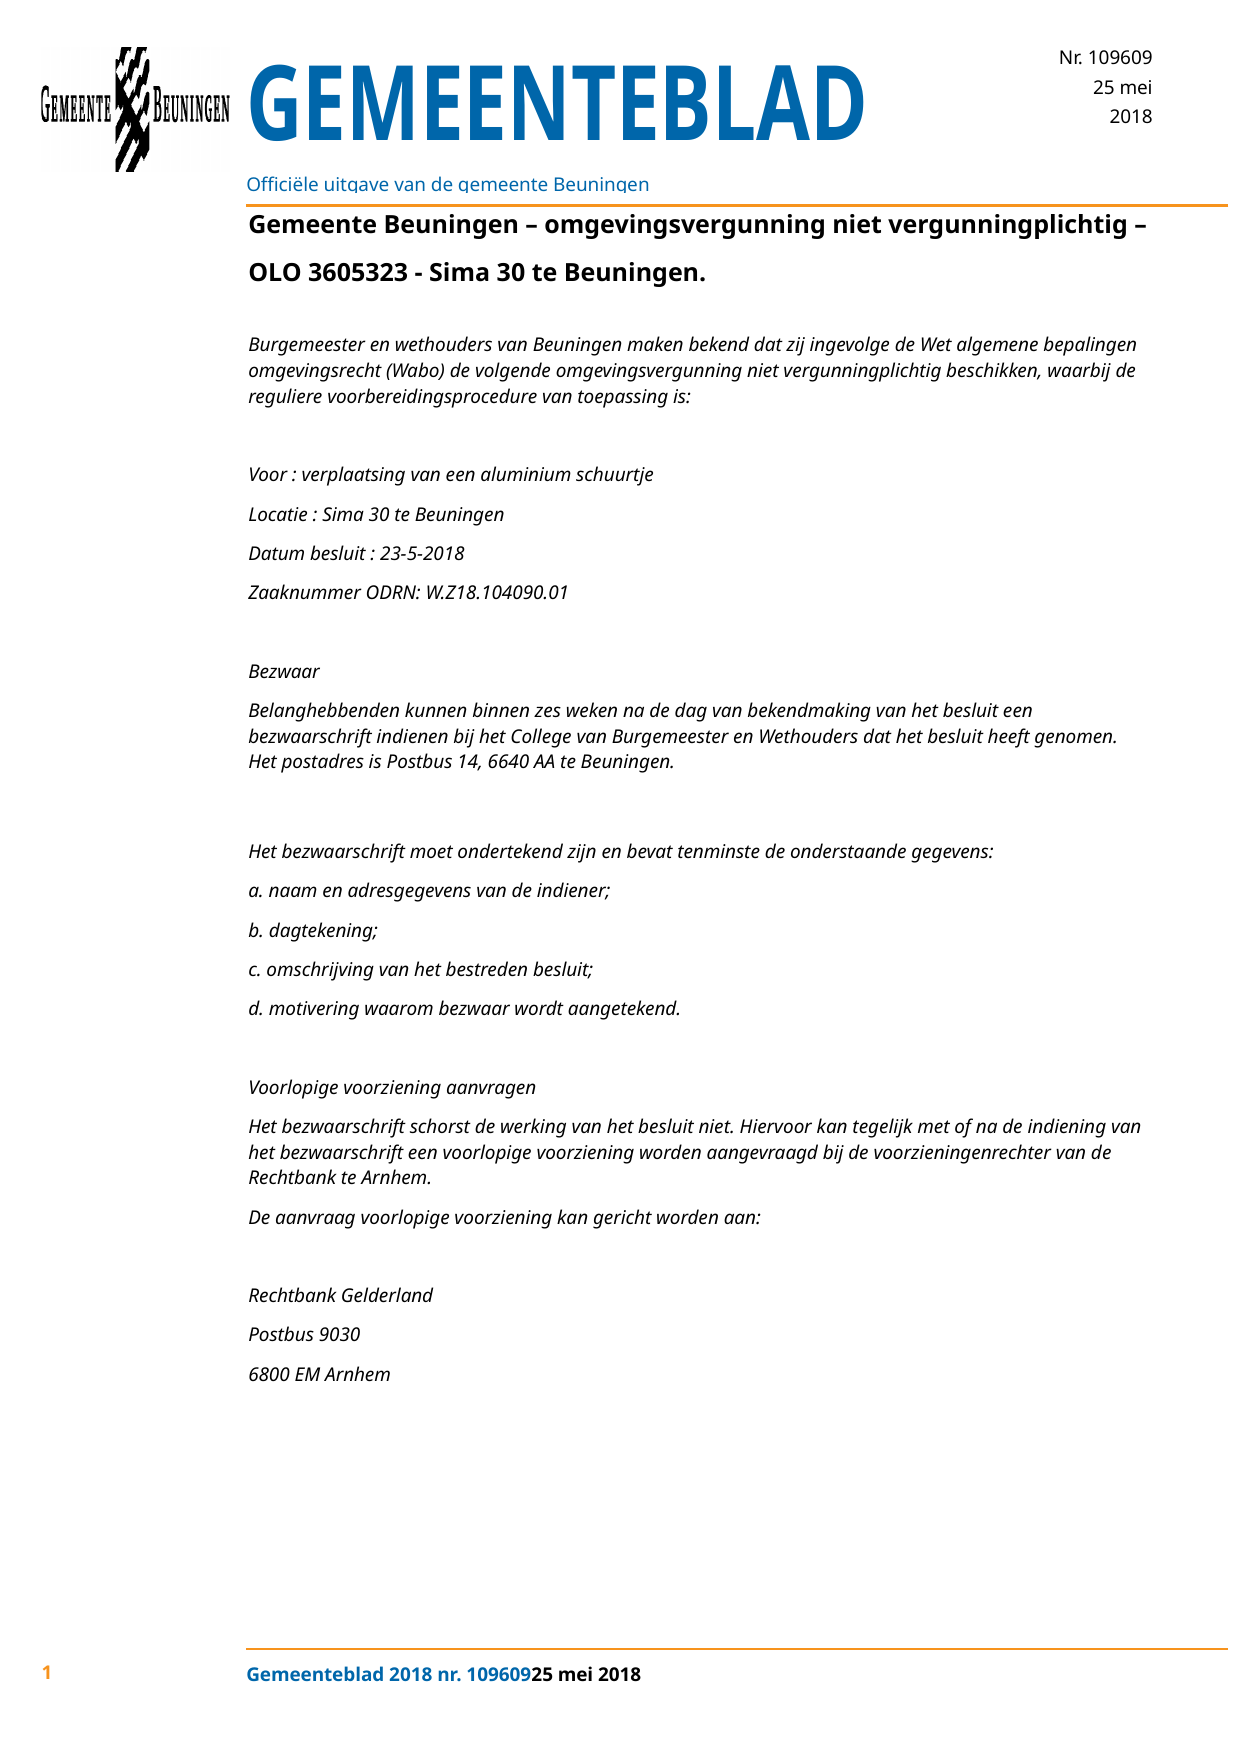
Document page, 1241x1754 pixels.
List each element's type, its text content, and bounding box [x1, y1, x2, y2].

text Burgemeester en wethouders van Beuningen maken bekend dat zij ingevolge de Wet algemene bepalingen omgevingsrecht (Wabo) de volgende omgevingsvergunning niet vergunningplichtig beschikken, waarbij de reguliere voorbereidingsprocedure van toepassing is: [248, 331, 1152, 409]
text Postbus 9030 [248, 1322, 1152, 1347]
text Gemeente Beuningen – omgevingsvergunning niet vergunningplichtig – OLO 3605323 - Sima 30 te Beuningen. [248, 207, 1152, 288]
text Rechtbank Gelderland [248, 1282, 1152, 1308]
text c. omschrijving van het bestreden besluit; [248, 956, 1152, 982]
text a. naam en adresgegevens van de indiener; [248, 877, 1152, 903]
text d. motivering waarom bezwaar wordt aangetekend. [248, 995, 1152, 1021]
picture [41, 47, 231, 172]
text Bezwaar [248, 658, 1152, 683]
text Datum besluit : 23-5-2018 [248, 540, 1152, 566]
text Het bezwaarschrift schorst de werking van het besluit niet. Hiervoor kan tegelijk met of na de indiening van het bezwaarschrift een voorlopige voorziening worden aangevraagd bij de voorzieningenrechter van de Rechtbank te Arnhem. [248, 1113, 1152, 1190]
text Voorlopige voorziening aanvragen [248, 1074, 1152, 1099]
text De aanvraag voorlopige voorziening kan gericht worden aan: [248, 1204, 1152, 1229]
text b. dagtekening; [248, 917, 1152, 942]
text Locatie : Sima 30 te Beuningen [248, 501, 1152, 526]
text 6800 EM Arnhem [248, 1361, 1152, 1387]
text Zaaknummer ODRN: W.Z18.104090.01 [248, 579, 1152, 605]
text Belanghebbenden kunnen binnen zes weken na de dag van bekendmaking van het besluit een bezwaarschrift indienen bij het College van Burgemeester en Wethouders dat het besluit heeft genomen. Het postadres is Postbus 14, 6640 AA te Beuningen. [248, 697, 1152, 774]
text Voor : verplaatsing van een aluminium schuurtje [248, 461, 1152, 487]
text Het bezwaarschrift moet ondertekend zijn en bevat tenminste de onderstaande gegevens: [248, 838, 1152, 864]
